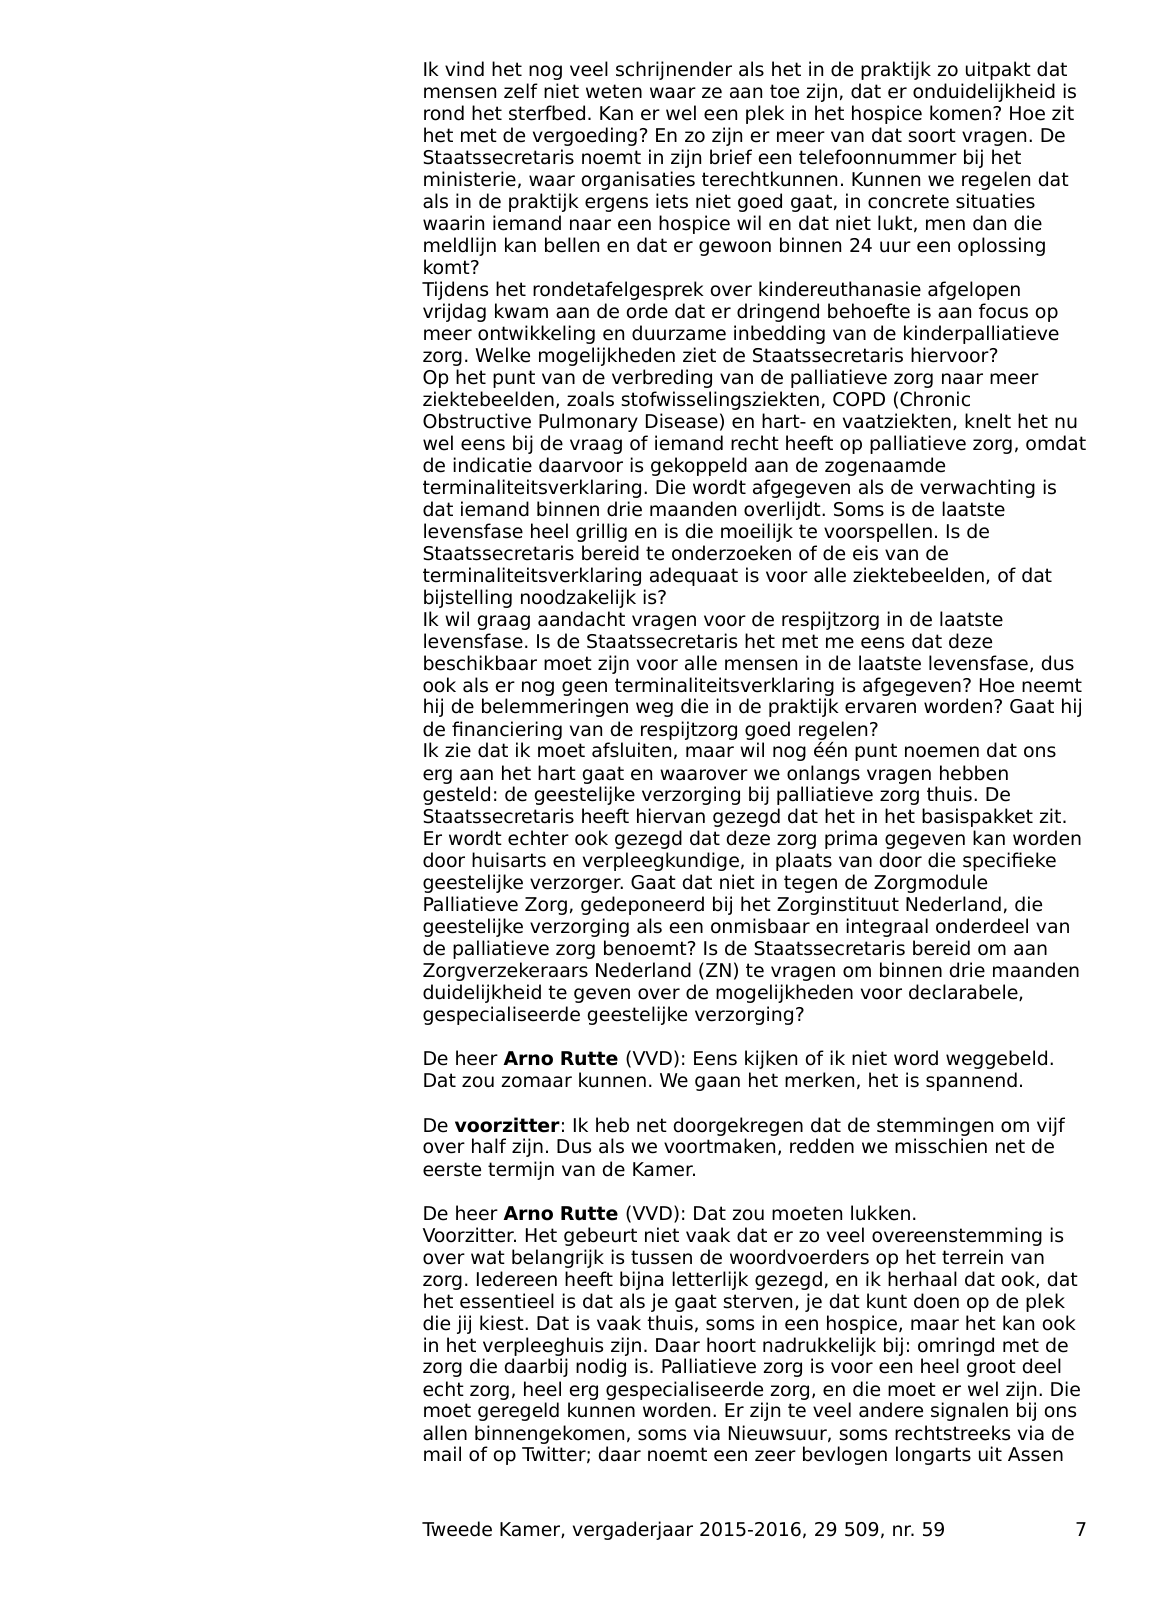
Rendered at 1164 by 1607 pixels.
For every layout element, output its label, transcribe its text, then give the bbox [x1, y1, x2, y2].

text De heer Arno Rutte (VVD): Eens kijken of ik niet word weggebeld. Dat zou zomaar kunnen. We gaan het merken, het is spannend. [422, 1048, 1087, 1092]
text Ik vind het nog veel schrijnender als het in de praktijk zo uitpakt dat mensen zelf niet weten waar ze aan toe zijn, dat er onduidelijkheid is rond het sterfbed. Kan er wel een plek in het hospice komen? Hoe zit het met de vergoeding? En zo zijn er meer van dat soort vragen. De Staatssecretaris noemt in zijn brief een telefoonnummer bij het ministerie, waar organisaties terechtkunnen. Kunnen we regelen dat als in de praktijk ergens iets niet goed gaat, in concrete situaties waarin iemand naar een hospice wil en dat niet lukt, men dan die meldlijn kan bellen en dat er gewoon binnen 24 uur een oplossing komt? [422, 59, 1087, 279]
text De voorzitter: Ik heb net doorgekregen dat de stemmingen om vijf over half zijn. Dus als we voortmaken, redden we misschien net de eerste termijn van de Kamer. [422, 1114, 1087, 1180]
text Tijdens het rondetafelgesprek over kindereuthanasie afgelopen vrijdag kwam aan de orde dat er dringend behoefte is aan focus op meer ontwikkeling en duurzame inbedding van de kinderpalliatieve zorg. Welke mogelijkheden ziet de Staatssecretaris hiervoor? [422, 279, 1087, 367]
text De heer Arno Rutte (VVD): Dat zou moeten lukken. [422, 1203, 1087, 1224]
text Ik wil graag aandacht vragen voor de respijtzorg in de laatste levensfase. Is de Staatssecretaris het met me eens dat deze beschikbaar moet zijn voor alle mensen in de laatste levensfase, dus ook als er nog geen terminaliteitsverklaring is afgegeven? Hoe neemt hij de belemmeringen weg die in de praktijk ervaren worden? Gaat hij de financiering van de respijtzorg goed regelen? [422, 608, 1087, 740]
text Voorzitter. Het gebeurt niet vaak dat er zo veel overeenstemming is over wat belangrijk is tussen de woordvoerders op het terrein van zorg. Iedereen heeft bijna letterlijk gezegd, en ik herhaal dat ook, dat het essentieel is dat als je gaat sterven, je dat kunt doen op de plek die jij kiest. Dat is vaak thuis, soms in een hospice, maar het kan ook in het verpleeghuis zijn. Daar hoort nadrukkelijk bij: omringd met de zorg die daarbij nodig is. Palliatieve zorg is voor een heel groot deel echt zorg, heel erg gespecialiseerde zorg, en die moet er wel zijn. Die moet geregeld kunnen worden. Er zijn te veel andere signalen bij ons allen binnengekomen, soms via Nieuwsuur, soms rechtstreeks via de mail of op Twitter; daar noemt een zeer bevlogen longarts uit Assen [422, 1224, 1087, 1466]
text Op het punt van de verbreding van de palliatieve zorg naar meer ziektebeelden, zoals stofwisselingsziekten, COPD (Chronic Obstructive Pulmonary Disease) en hart- en vaatziekten, knelt het nu wel eens bij de vraag of iemand recht heeft op palliatieve zorg, omdat de indicatie daarvoor is gekoppeld aan de zogenaamde terminaliteitsverklaring. Die wordt afgegeven als de verwachting is dat iemand binnen drie maanden overlijdt. Soms is de laatste levensfase heel grillig en is die moeilijk te voorspellen. Is de Staatssecretaris bereid te onderzoeken of de eis van de terminaliteitsverklaring adequaat is voor alle ziektebeelden, of dat bijstelling noodzakelijk is? [422, 367, 1087, 608]
text Ik zie dat ik moet afsluiten, maar wil nog één punt noemen dat ons erg aan het hart gaat en waarover we onlangs vragen hebben gesteld: de geestelijke verzorging bij palliatieve zorg thuis. De Staatssecretaris heeft hiervan gezegd dat het in het basispakket zit. Er wordt echter ook gezegd dat deze zorg prima gegeven kan worden door huisarts en verpleegkundige, in plaats van door die specifieke geestelijke verzorger. Gaat dat niet in tegen de Zorgmodule Palliatieve Zorg, gedeponeerd bij het Zorginstituut Nederland, die geestelijke verzorging als een onmisbaar en integraal onderdeel van de palliatieve zorg benoemt? Is de Staatssecretaris bereid om aan Zorgverzekeraars Nederland (ZN) te vragen om binnen drie maanden duidelijkheid te geven over de mogelijkheden voor declarabele, gespecialiseerde geestelijke verzorging? [422, 740, 1087, 1026]
